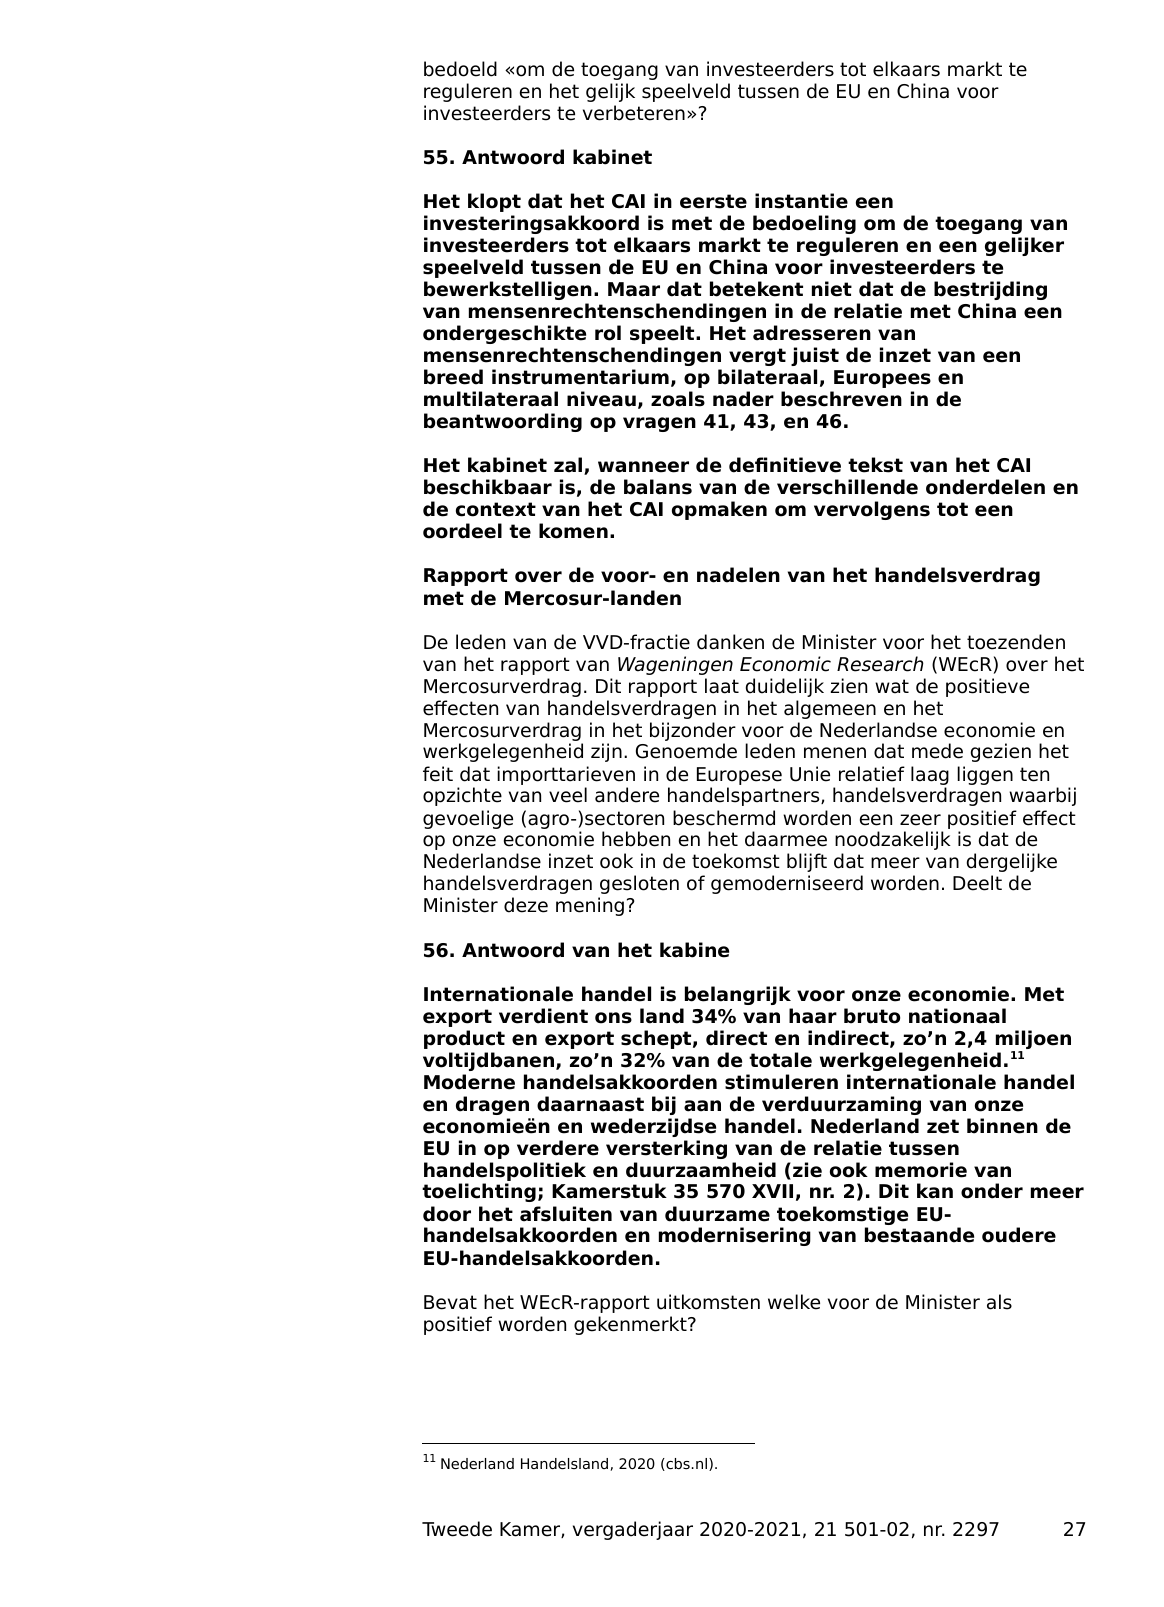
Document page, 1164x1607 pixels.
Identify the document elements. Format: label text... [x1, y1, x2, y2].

text Bevat het WEcR-rapport uitkomsten welke voor de Minister als positief worden gekenmerkt? [422, 1292, 1087, 1336]
subtitle Rapport over de voor- en nadelen van het handelsverdrag met de Mercosur-landen [422, 565, 1087, 609]
text Het klopt dat het CAI in eerste instantie een investeringsakkoord is met de bedoeling om de toegang van investeerders tot elkaars markt te reguleren en een gelijker speelveld tussen de EU en China voor investeerders te bewerkstelligen. Maar dat betekent niet dat de bestrijding van mensenrechtenschendingen in de relatie met China een ondergeschikte rol speelt. Het adresseren van mensenrechtenschendingen vergt juist de inzet van een breed instrumentarium, op bilateraal, Europees en multilateraal niveau, zoals nader beschreven in de beantwoording op vragen 41, 43, en 46. [422, 191, 1087, 433]
subtitle 56. Antwoord van het kabine [422, 939, 1087, 961]
subtitle 55. Antwoord kabinet [422, 147, 1087, 169]
text Het kabinet zal, wanneer de definitieve tekst van het CAI beschikbaar is, de balans van de verschillende onderdelen en de context van het CAI opmaken om vervolgens tot een oordeel te komen. [422, 455, 1087, 543]
text De leden van de VVD-fractie danken de Minister voor het toezenden van het rapport van Wageningen Economic Research (WEcR) over het Mercosurverdrag. Dit rapport laat duidelijk zien wat de positieve effecten van handelsverdragen in het algemeen en het Mercosurverdrag in het bijzonder voor de Nederlandse economie en werkgelegenheid zijn. Genoemde leden menen dat mede gezien het feit dat importtarieven in de Europese Unie relatief laag liggen ten opzichte van veel andere handelspartners, handelsverdragen waarbij gevoelige (agro-)sectoren beschermd worden een zeer positief effect op onze economie hebben en het daarmee noodzakelijk is dat de Nederlandse inzet ook in de toekomst blijft dat meer van dergelijke handelsverdragen gesloten of gemoderniseerd worden. Deelt de Minister deze mening? [422, 632, 1087, 917]
text Nederland Handelsland, 2020 (cbs.nl). [422, 1452, 1087, 1474]
text bedoeld «om de toegang van investeerders tot elkaars markt te reguleren en het gelijk speelveld tussen de EU en China voor investeerders te verbeteren»? [422, 59, 1087, 125]
text Internationale handel is belangrijk voor onze economie. Met export verdient ons land 34% van haar bruto nationaal product en export schept, direct en indirect, zo’n 2,4 miljoen voltijdbanen, zo’n 32% van de totale werkgelegenheid. Moderne handelsakkoorden stimuleren internationale handel en dragen daarnaast bij aan de verduurzaming van onze economieën en wederzijdse handel. Nederland zet binnen de EU in op verdere versterking van de relatie tussen handelspolitiek en duurzaamheid (zie ook memorie van toelichting; Kamerstuk 35 570 XVII, nr. 2). Dit kan onder meer door het afsluiten van duurzame toekomstige EU-handelsakkoorden en modernisering van bestaande oudere EU-handelsakkoorden. [422, 984, 1087, 1269]
